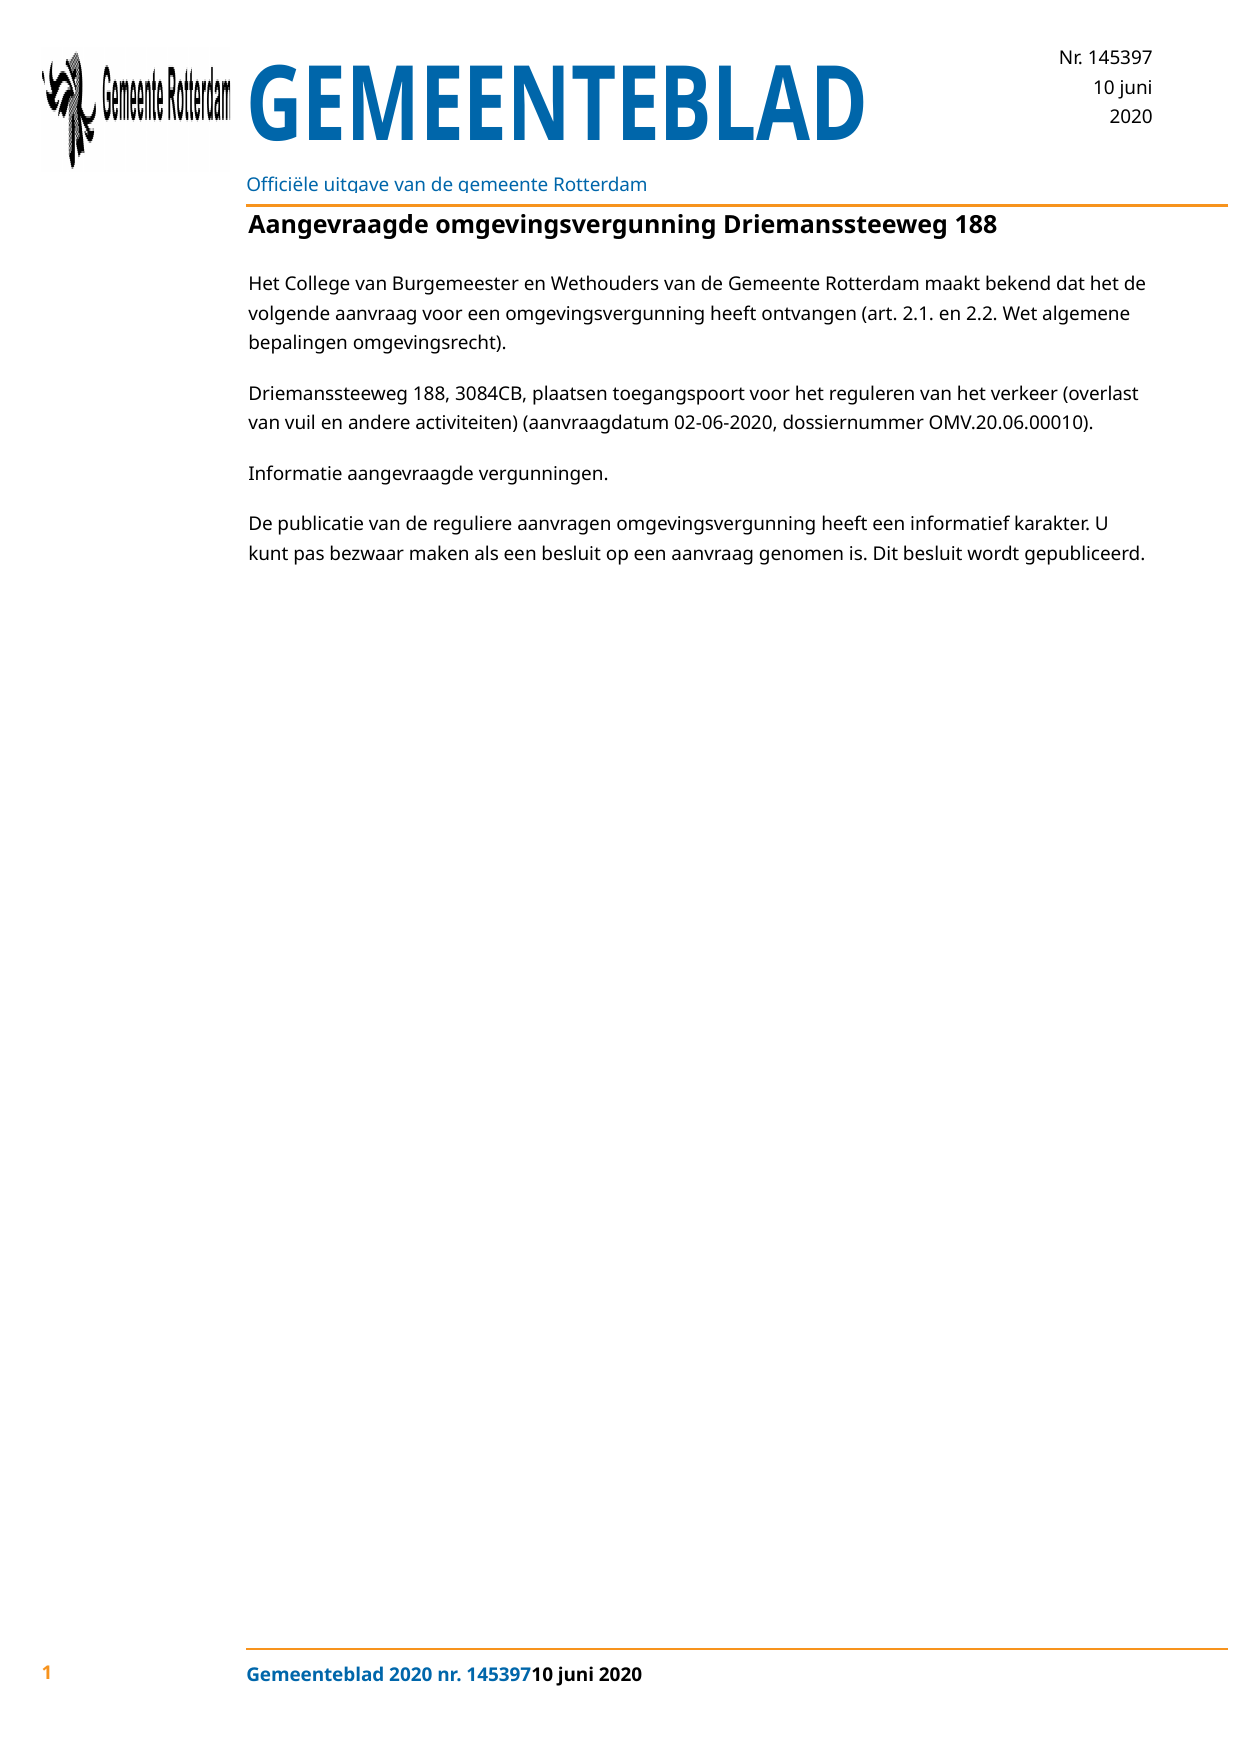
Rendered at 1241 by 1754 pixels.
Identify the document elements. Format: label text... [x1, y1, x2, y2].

text Aangevraagde omgevingsvergunning Driemanssteeweg 188 [248, 207, 1152, 241]
text Informatie aangevraagde vergunningen. [248, 460, 1152, 486]
text De publicatie van de reguliere aanvragen omgevingsvergunning heeft een informatief karakter. U kunt pas bezwaar maken als een besluit op een aanvraag genomen is. Dit besluit wordt gepubliceerd. [248, 510, 1152, 566]
picture [41, 47, 231, 172]
text Driemanssteeweg 188, 3084CB, plaatsen toegangspoort voor het reguleren van het verkeer (overlast van vuil en andere activiteiten) (aanvraagdatum 02-06-2020, dossiernummer OMV.20.06.00010). [248, 380, 1152, 435]
text Het College van Burgemeester en Wethouders van de Gemeente Rotterdam maakt bekend dat het de volgende aanvraag voor een omgevingsvergunning heeft ontvangen (art. 2.1. en 2.2. Wet algemene bepalingen omgevingsrecht). [248, 270, 1152, 355]
